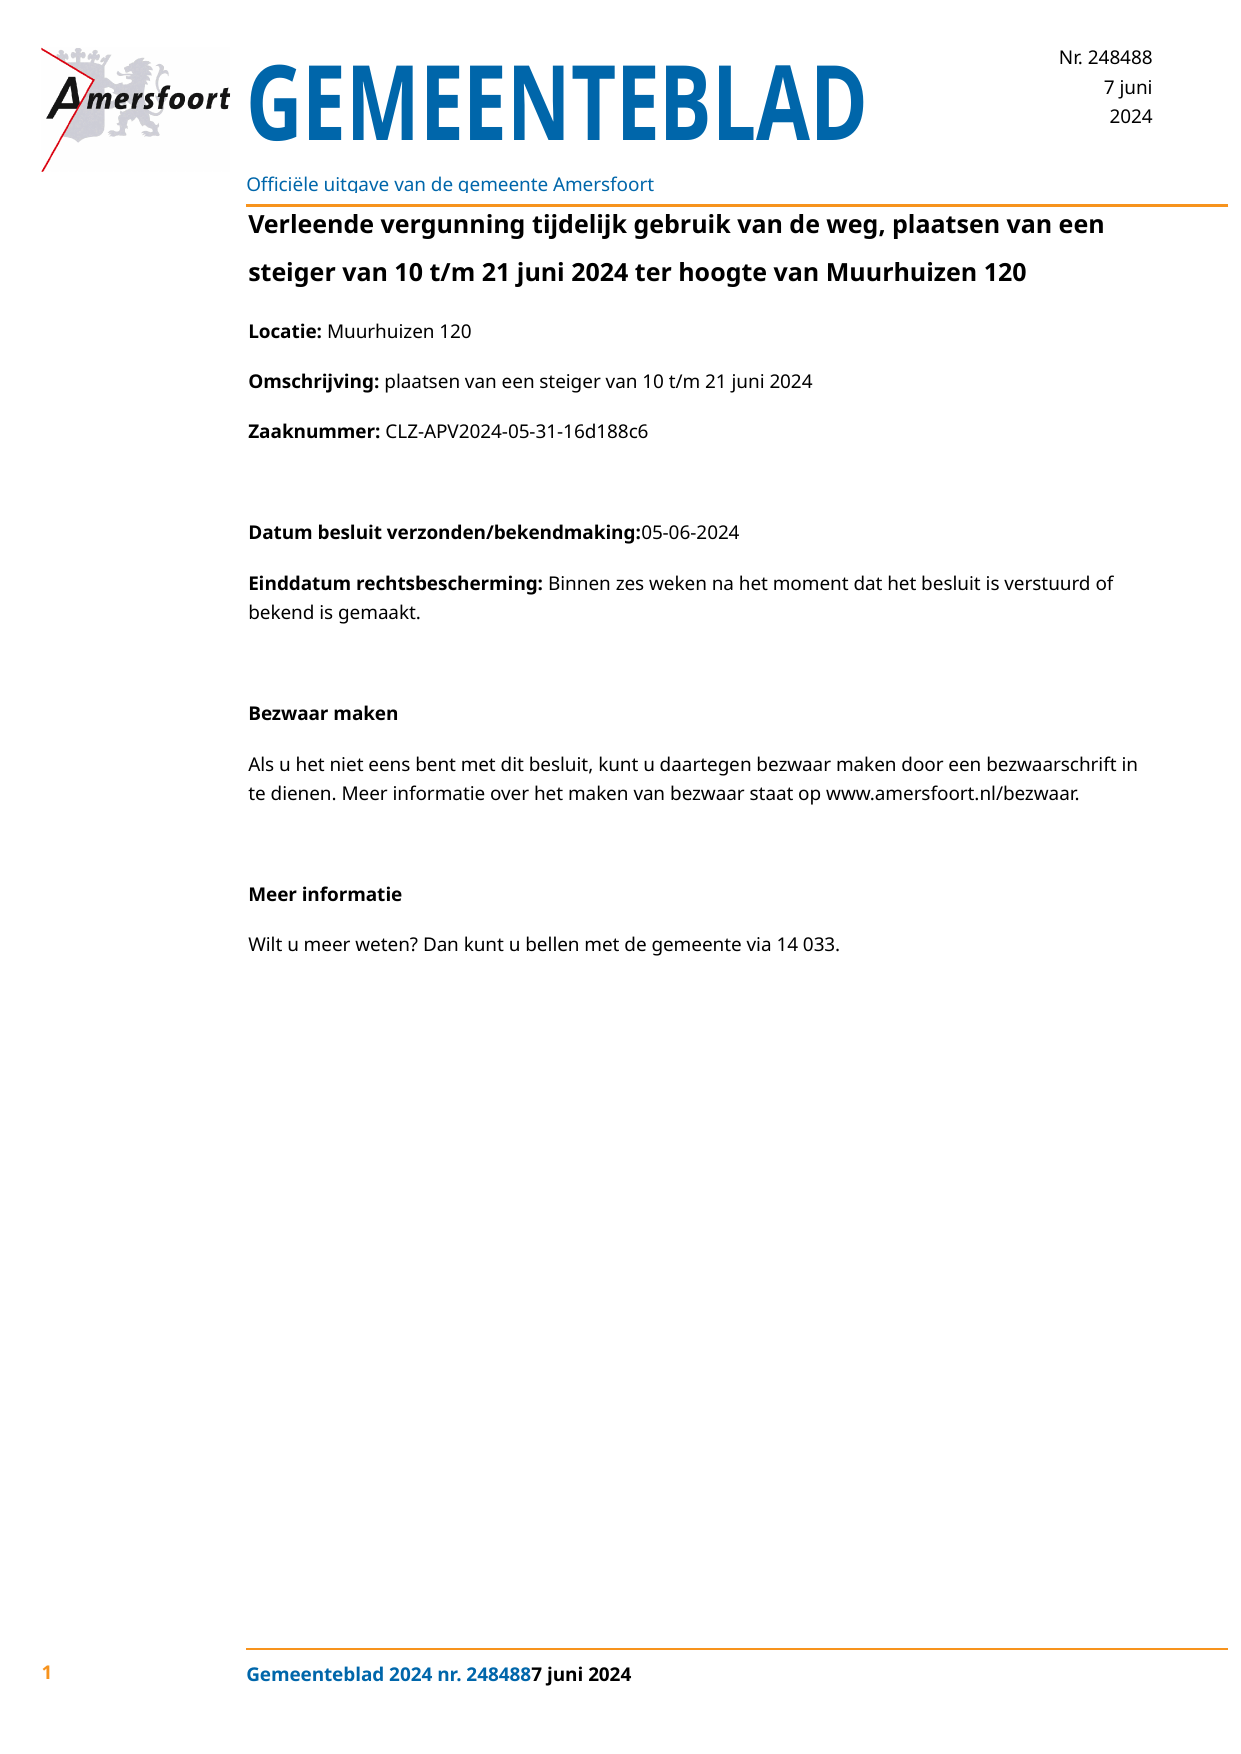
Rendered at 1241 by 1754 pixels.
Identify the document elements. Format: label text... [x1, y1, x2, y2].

picture [41, 47, 231, 172]
text Bezwaar maken [248, 700, 1152, 726]
text Einddatum rechtsbescherming: Binnen zes weken na het moment dat het besluit is verstuurd of bekend is gemaakt. [248, 570, 1152, 625]
text Meer informatie [248, 881, 1152, 907]
text Wilt u meer weten? Dan kunt u bellen met de gemeente via 14 033. [248, 932, 1152, 957]
text Verleende vergunning tijdelijk gebruik van de weg, plaatsen van een steiger van 10 t/m 21 juni 2024 ter hoogte van Muurhuizen 120 [248, 207, 1152, 288]
text Locatie: Muurhuizen 120 [248, 318, 1152, 344]
text Datum besluit verzonden/bekendmaking:05-06-2024 [248, 519, 1152, 545]
text Zaaknummer: CLZ-APV2024-05-31-16d188c6 [248, 419, 1152, 444]
text Omschrijving: plaatsen van een steiger van 10 t/m 21 juni 2024 [248, 368, 1152, 394]
text Als u het niet eens bent met dit besluit, kunt u daartegen bezwaar maken door een bezwaarschrift in te dienen. Meer informatie over het maken van bezwaar staat op www.amersfoort.nl/bezwaar. [248, 751, 1152, 806]
